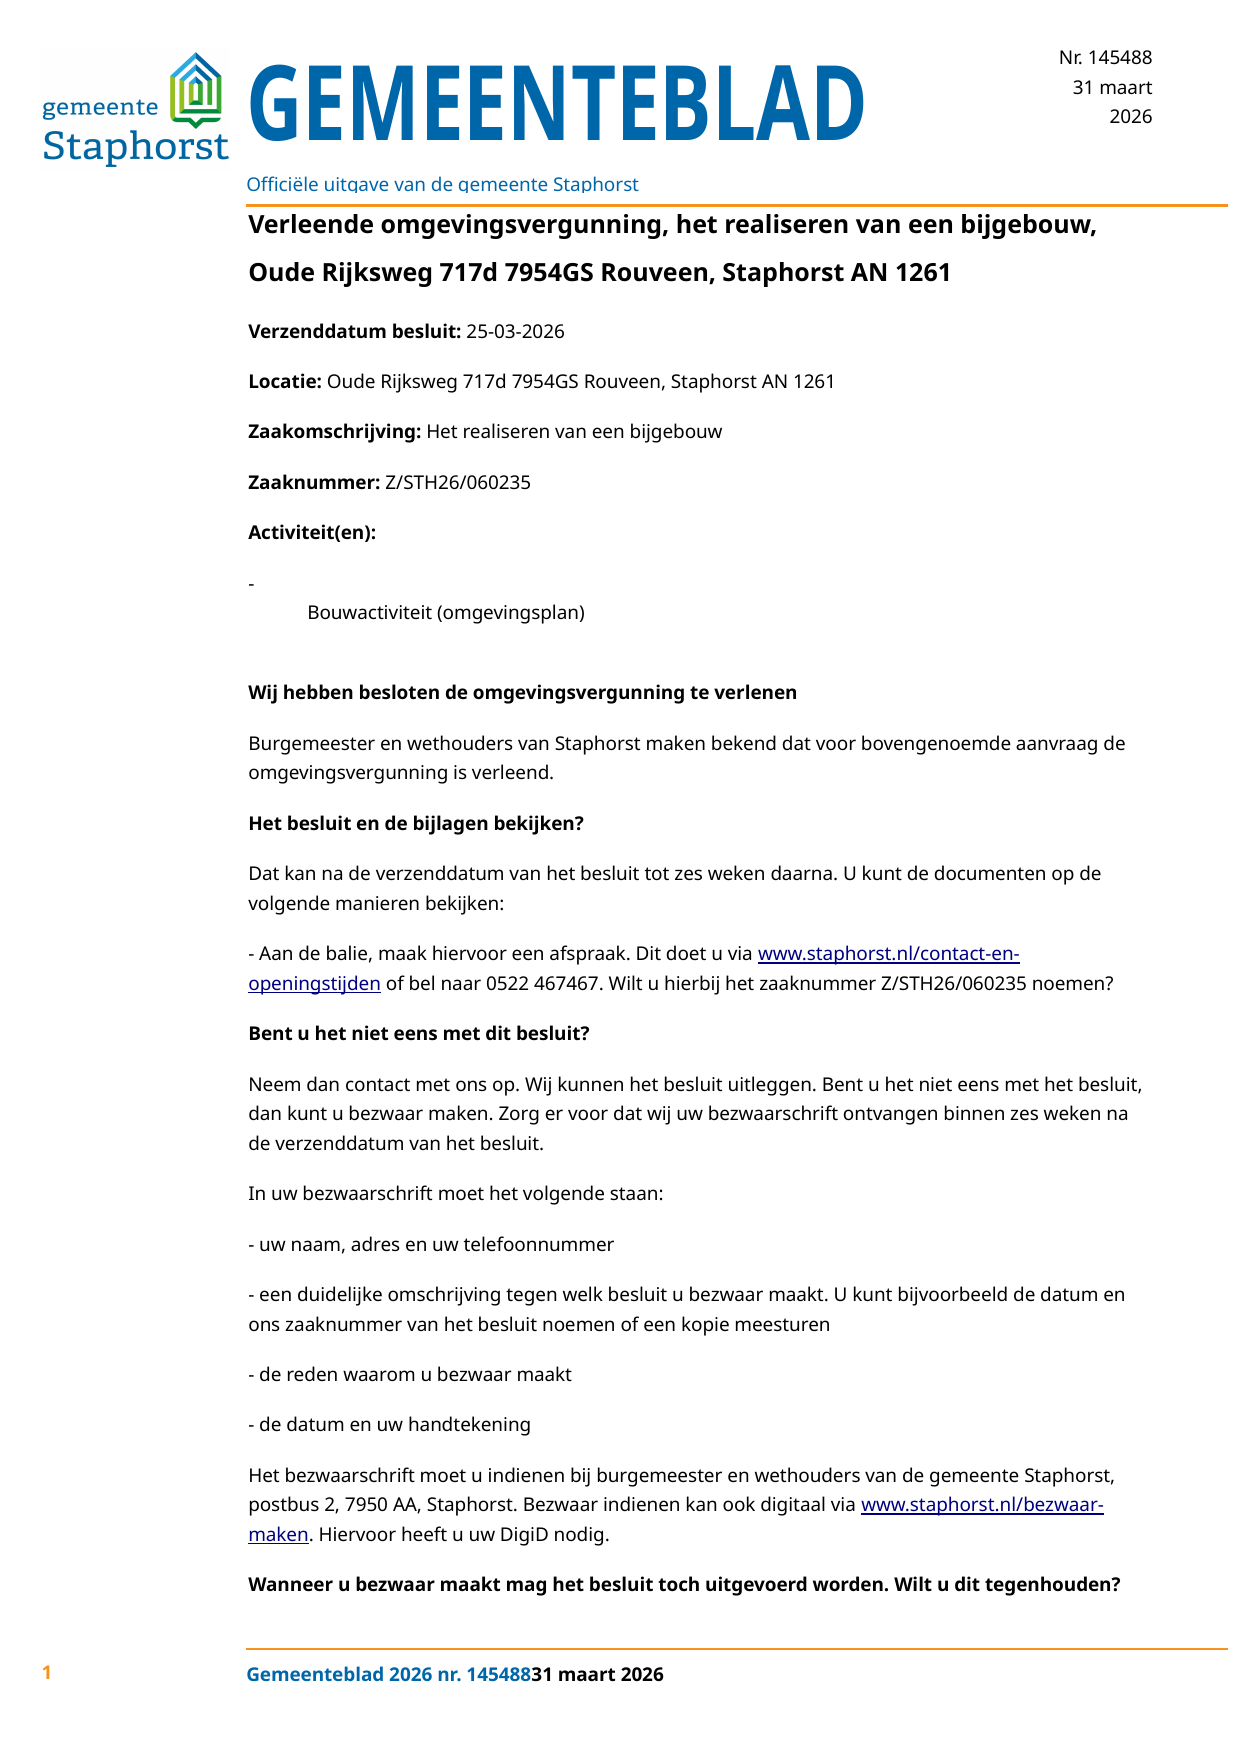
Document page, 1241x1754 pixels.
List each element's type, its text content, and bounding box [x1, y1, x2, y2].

list Bouwactiviteit (omgevingsplan) [248, 599, 1152, 625]
text Wij hebben besloten de omgevingsvergunning te verlenen [248, 679, 1152, 705]
text Locatie: Oude Rijksweg 717d 7954GS Rouveen, Staphorst AN 1261 [248, 368, 1152, 394]
text Bent u het niet eens met dit besluit? [248, 1020, 1152, 1046]
text Neem dan contact met ons op. Wij kunnen het besluit uitleggen. Bent u het niet eens met het besluit, dan kunt u bezwaar maken. Zorg er voor dat wij uw bezwaarschrift ontvangen binnen zes weken na de verzenddatum van het besluit. [248, 1071, 1152, 1156]
text Dat kan na de verzenddatum van het besluit tot zes weken daarna. U kunt de documenten op de volgende manieren bekijken: [248, 860, 1152, 916]
text - de datum en uw handtekening [248, 1412, 1152, 1437]
text - uw naam, adres en uw telefoonnummer [248, 1231, 1152, 1257]
text - Aan de balie, maak hiervoor een afspraak. Dit doet u via www.staphorst.nl/contact-en-openingstijden of bel naar 0522 467467. Wilt u hierbij het zaaknummer Z/STH26/060235 noemen? [248, 940, 1152, 996]
text Verleende omgevingsvergunning, het realiseren van een bijgebouw, Oude Rijksweg 717d 7954GS Rouveen, Staphorst AN 1261 [248, 207, 1152, 288]
text Zaakomschrijving: Het realiseren van een bijgebouw [248, 419, 1152, 444]
text Zaaknummer: Z/STH26/060235 [248, 469, 1152, 495]
text Burgemeester en wethouders van Staphorst maken bekend dat voor bovengenoemde aanvraag de omgevingsvergunning is verleend. [248, 730, 1152, 785]
picture [41, 47, 231, 172]
text Verzenddatum besluit: 25-03-2026 [248, 318, 1152, 344]
text Het besluit en de bijlagen bekijken? [248, 810, 1152, 836]
text In uw bezwaarschrift moet het volgende staan: [248, 1180, 1152, 1206]
text - een duidelijke omschrijving tegen welk besluit u bezwaar maakt. U kunt bijvoorbeeld de datum en ons zaaknummer van het besluit noemen of een kopie meesturen [248, 1281, 1152, 1337]
text Wanneer u bezwaar maakt mag het besluit toch uitgevoerd worden. Wilt u dit tegenhouden? [248, 1572, 1152, 1597]
text Het bezwaarschrift moet u indienen bij burgemeester en wethouders van de gemeente Staphorst, postbus 2, 7950 AA, Staphorst. Bezwaar indienen kan ook digitaal via www.staphorst.nl/bezwaar-maken. Hiervoor heeft u uw DigiD nodig. [248, 1462, 1152, 1547]
text Activiteit(en): [248, 519, 1152, 545]
text - de reden waarom u bezwaar maakt [248, 1361, 1152, 1387]
